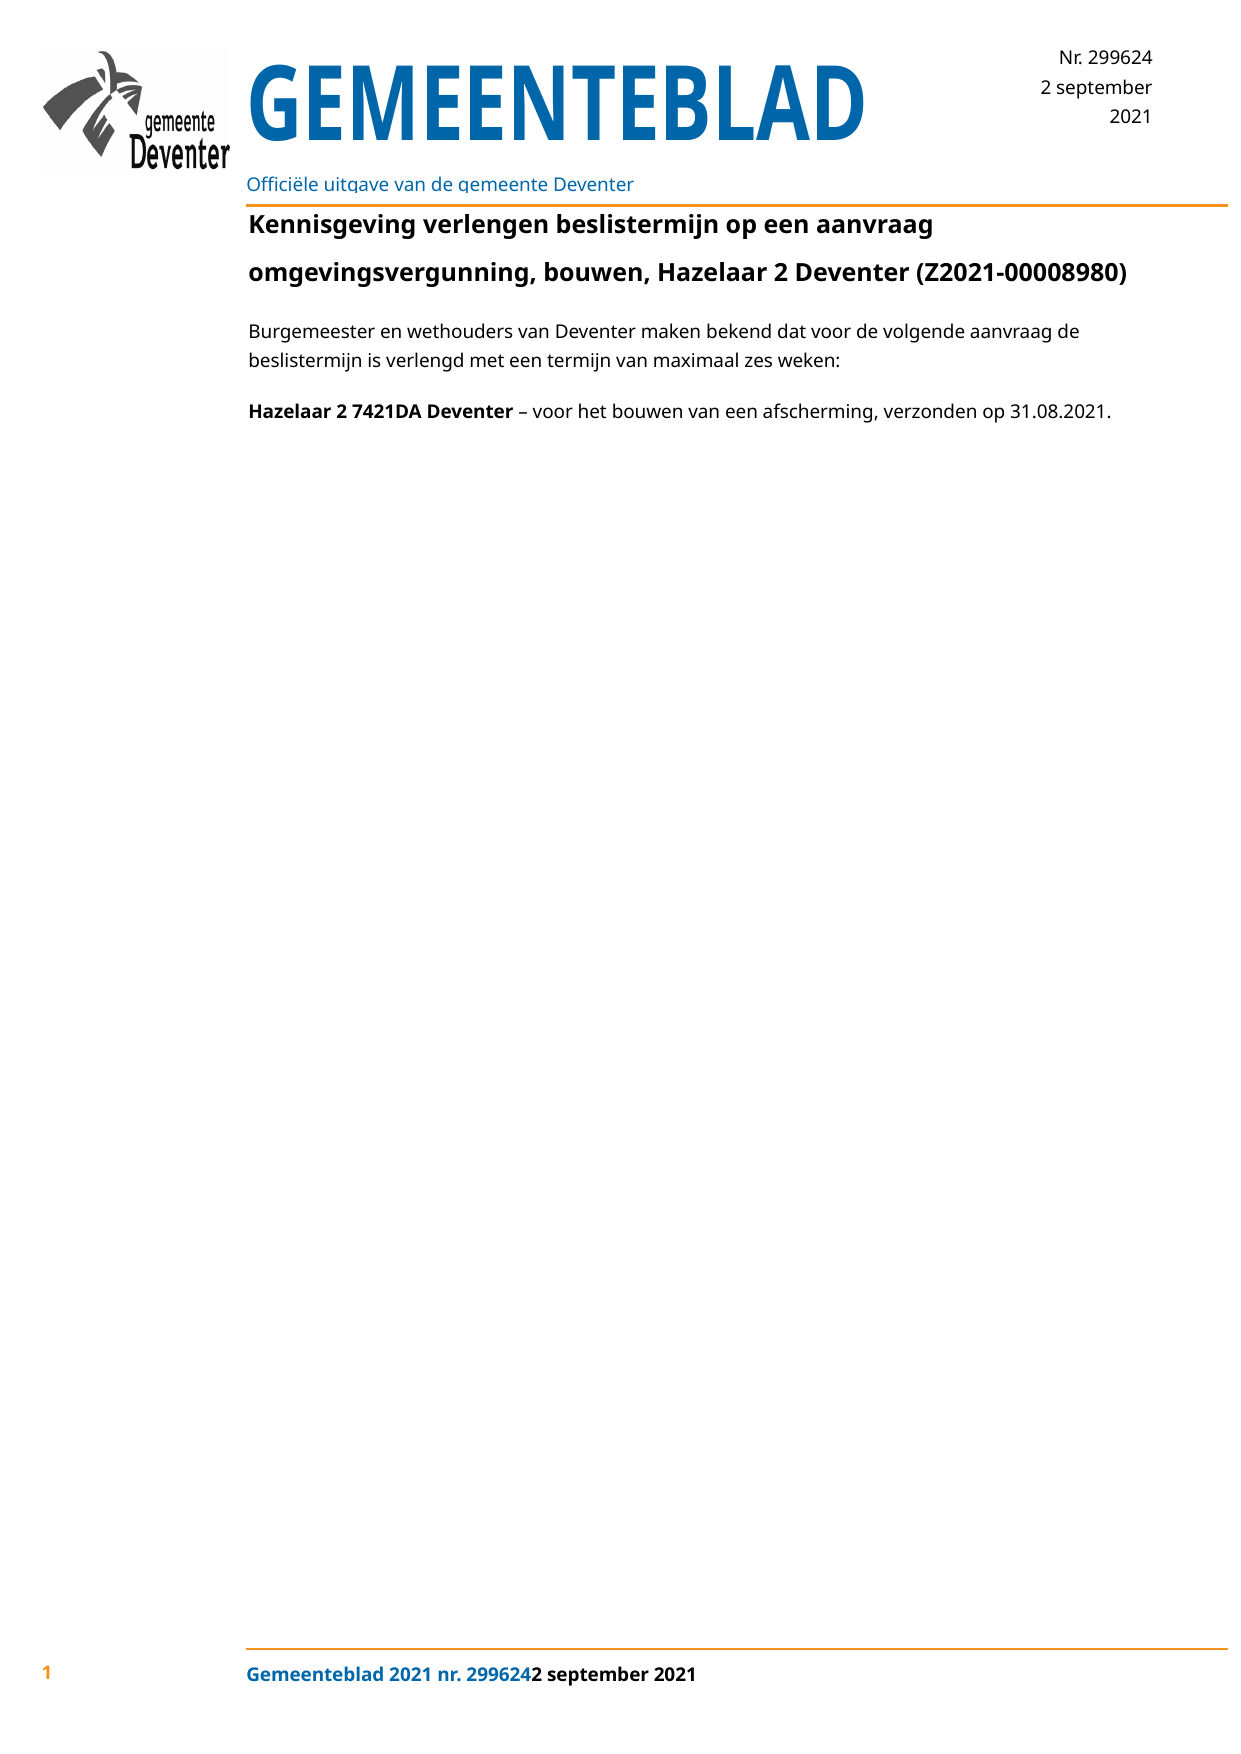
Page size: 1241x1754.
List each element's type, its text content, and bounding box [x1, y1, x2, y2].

text Hazelaar 2 7421DA Deventer – voor het bouwen van een afscherming, verzonden op 31.08.2021. [248, 398, 1152, 424]
text Burgemeester en wethouders van Deventer maken bekend dat voor de volgende aanvraag de beslistermijn is verlengd met een termijn van maximaal zes weken: [248, 318, 1152, 373]
picture [41, 47, 231, 172]
text Kennisgeving verlengen beslistermijn op een aanvraag omgevingsvergunning, bouwen, Hazelaar 2 Deventer (Z2021-00008980) [248, 207, 1152, 288]
